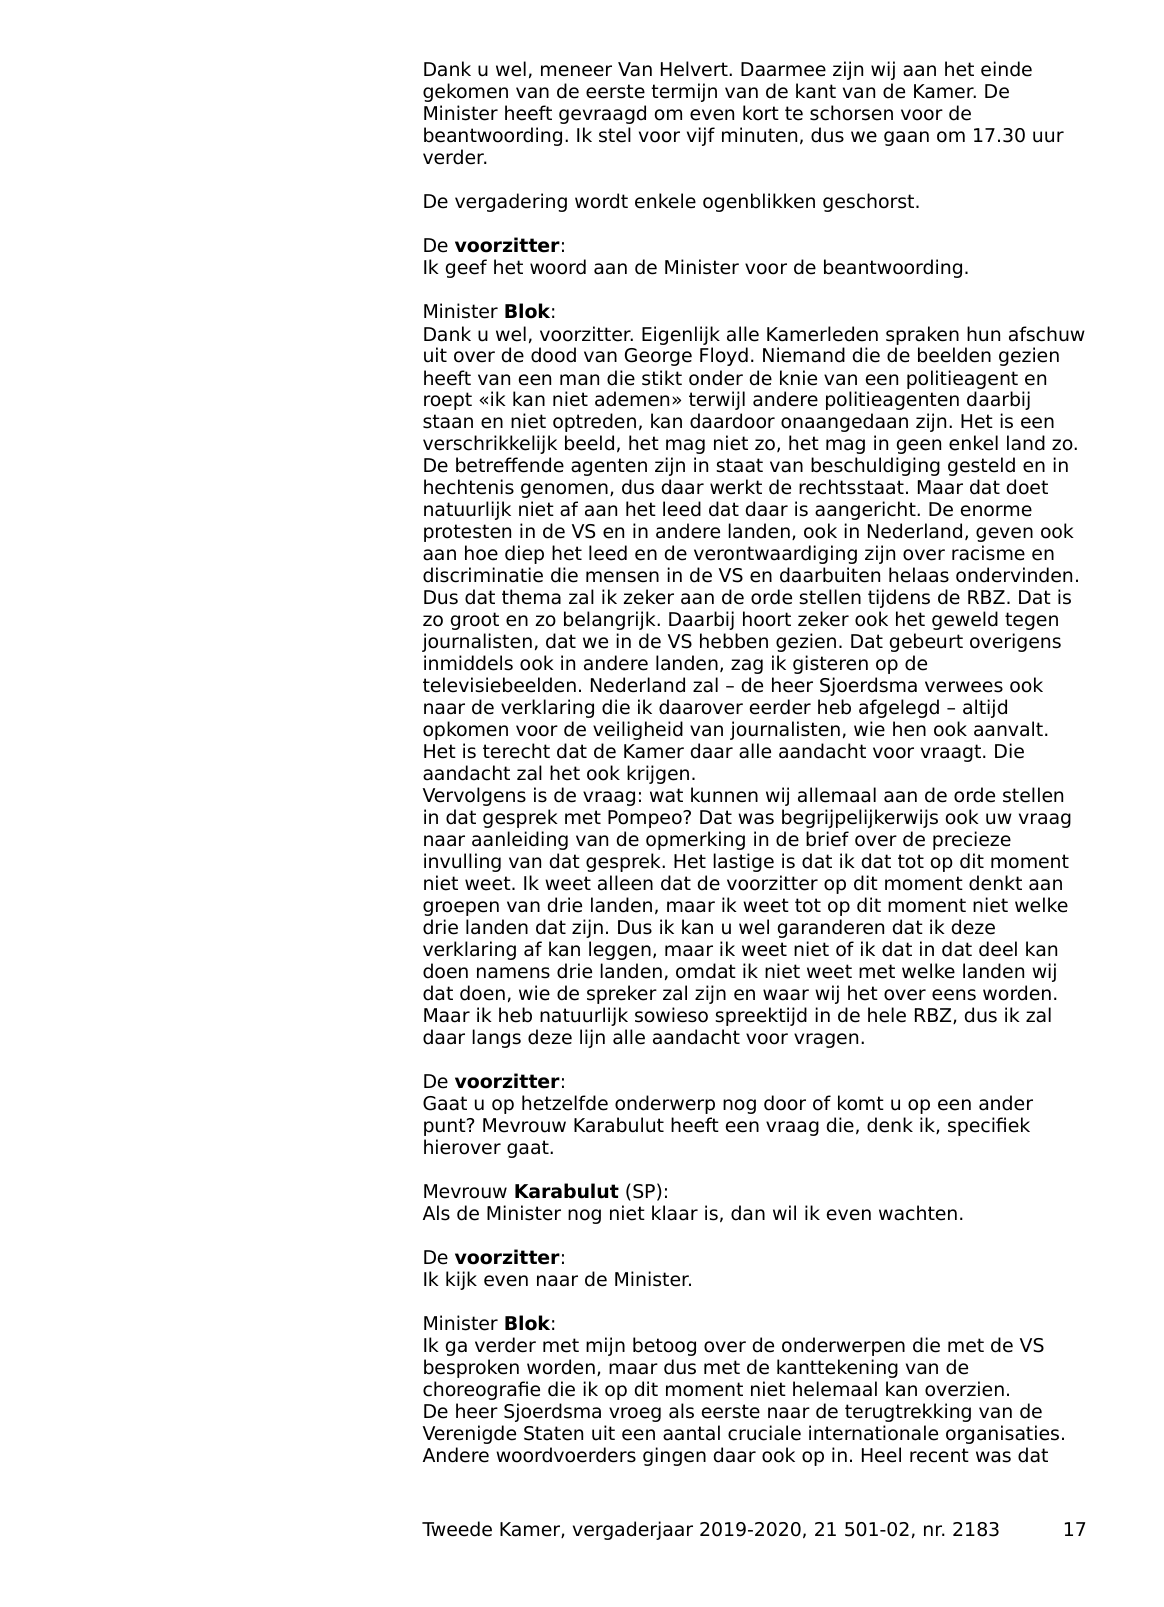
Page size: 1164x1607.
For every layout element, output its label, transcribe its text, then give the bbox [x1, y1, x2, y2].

text De voorzitter: [422, 1071, 1087, 1093]
text Minister Blok: [422, 301, 1087, 323]
text Als de Minister nog niet klaar is, dan wil ik even wachten. [422, 1203, 1087, 1225]
text De voorzitter: [422, 235, 1087, 257]
text De heer Sjoerdsma vroeg als eerste naar de terugtrekking van de Verenigde Staten uit een aantal cruciale internationale organisaties. Andere woordvoerders gingen daar ook op in. Heel recent was dat [422, 1401, 1087, 1467]
text Mevrouw Karabulut (SP): [422, 1181, 1087, 1203]
text De voorzitter: [422, 1247, 1087, 1269]
text Dank u wel, voorzitter. Eigenlijk alle Kamerleden spraken hun afschuw uit over de dood van George Floyd. Niemand die de beelden gezien heeft van een man die stikt onder de knie van een politieagent en roept «ik kan niet ademen» terwijl andere politieagenten daarbij staan en niet optreden, kan daardoor onaangedaan zijn. Het is een verschrikkelijk beeld, het mag niet zo, het mag in geen enkel land zo. De betreffende agenten zijn in staat van beschuldiging gesteld en in hechtenis genomen, dus daar werkt de rechtsstaat. Maar dat doet natuurlijk niet af aan het leed dat daar is aangericht. De enorme protesten in de VS en in andere landen, ook in Nederland, geven ook aan hoe diep het leed en de verontwaardiging zijn over racisme en discriminatie die mensen in de VS en daarbuiten helaas ondervinden. Dus dat thema zal ik zeker aan de orde stellen tijdens de RBZ. Dat is zo groot en zo belangrijk. Daarbij hoort zeker ook het geweld tegen journalisten, dat we in de VS hebben gezien. Dat gebeurt overigens inmiddels ook in andere landen, zag ik gisteren op de televisiebeelden. Nederland zal – de heer Sjoerdsma verwees ook naar de verklaring die ik daarover eerder heb afgelegd – altijd opkomen voor de veiligheid van journalisten, wie hen ook aanvalt. Het is terecht dat de Kamer daar alle aandacht voor vraagt. Die aandacht zal het ook krijgen. [422, 323, 1087, 785]
text Gaat u op hetzelfde onderwerp nog door of komt u op een ander punt? Mevrouw Karabulut heeft een vraag die, denk ik, specifiek hierover gaat. [422, 1093, 1087, 1159]
text Ik geef het woord aan de Minister voor de beantwoording. [422, 257, 1087, 279]
text Ik ga verder met mijn betoog over de onderwerpen die met de VS besproken worden, maar dus met de kanttekening van de choreografie die ik op dit moment niet helemaal kan overzien. [422, 1335, 1087, 1401]
text Dank u wel, meneer Van Helvert. Daarmee zijn wij aan het einde gekomen van de eerste termijn van de kant van de Kamer. De Minister heeft gevraagd om even kort te schorsen voor de beantwoording. Ik stel voor vijf minuten, dus we gaan om 17.30 uur verder. [422, 59, 1087, 169]
text Ik kijk even naar de Minister. [422, 1269, 1087, 1291]
text De vergadering wordt enkele ogenblikken geschorst. [422, 191, 1087, 213]
text Minister Blok: [422, 1313, 1087, 1335]
text Vervolgens is de vraag: wat kunnen wij allemaal aan de orde stellen in dat gesprek met Pompeo? Dat was begrijpelijkerwijs ook uw vraag naar aanleiding van de opmerking in de brief over de precieze invulling van dat gesprek. Het lastige is dat ik dat tot op dit moment niet weet. Ik weet alleen dat de voorzitter op dit moment denkt aan groepen van drie landen, maar ik weet tot op dit moment niet welke drie landen dat zijn. Dus ik kan u wel garanderen dat ik deze verklaring af kan leggen, maar ik weet niet of ik dat in dat deel kan doen namens drie landen, omdat ik niet weet met welke landen wij dat doen, wie de spreker zal zijn en waar wij het over eens worden. Maar ik heb natuurlijk sowieso spreektijd in de hele RBZ, dus ik zal daar langs deze lijn alle aandacht voor vragen. [422, 785, 1087, 1049]
